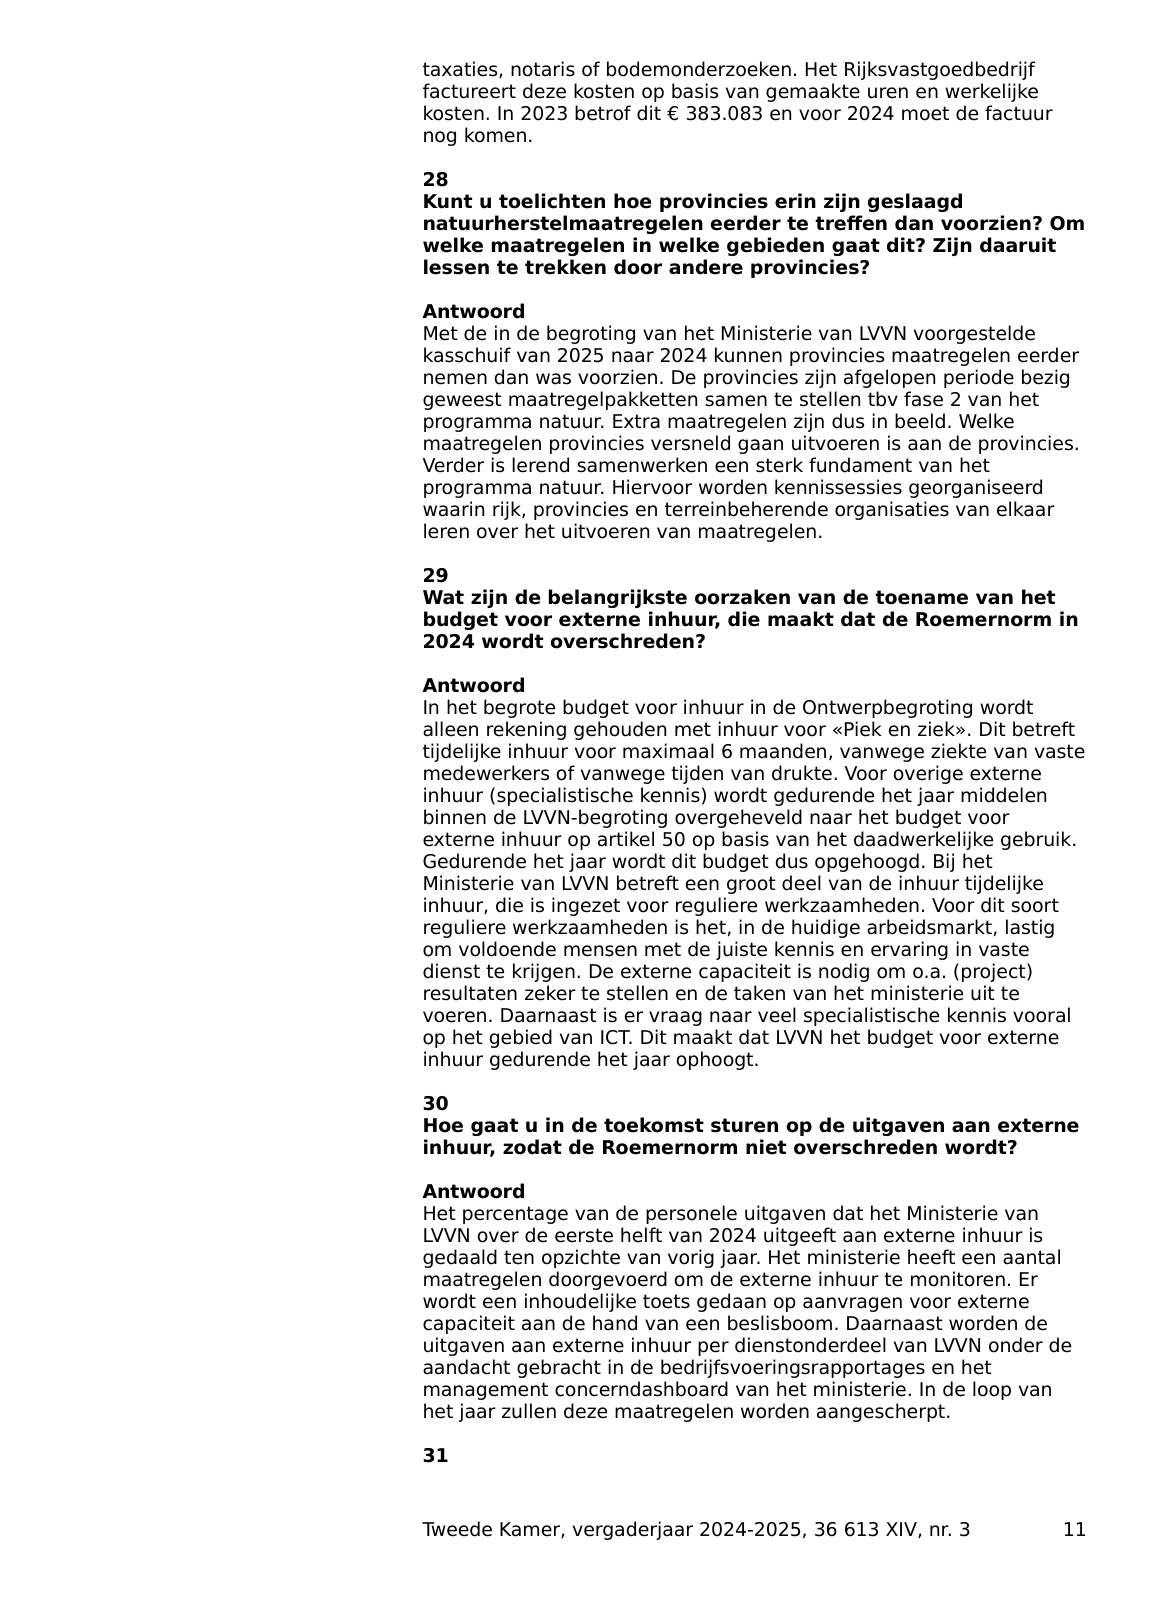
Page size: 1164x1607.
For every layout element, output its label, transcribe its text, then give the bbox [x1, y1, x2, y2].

text Kunt u toelichten hoe provincies erin zijn geslaagd natuurherstelmaatregelen eerder te treffen dan voorzien? Om welke maatregelen in welke gebieden gaat dit? Zijn daaruit lessen te trekken door andere provincies? [422, 191, 1087, 279]
text 31 [422, 1445, 1087, 1467]
text 28 [422, 169, 1087, 191]
text Het percentage van de personele uitgaven dat het Ministerie van LVVN over de eerste helft van 2024 uitgeeft aan externe inhuur is gedaald ten opzichte van vorig jaar. Het ministerie heeft een aantal maatregelen doorgevoerd om de externe inhuur te monitoren. Er wordt een inhoudelijke toets gedaan op aanvragen voor externe capaciteit aan de hand van een beslisboom. Daarnaast worden de uitgaven aan externe inhuur per dienstonderdeel van LVVN onder de aandacht gebracht in de bedrijfsvoeringsrapportages en het management concerndashboard van het ministerie. In de loop van het jaar zullen deze maatregelen worden aangescherpt. [422, 1203, 1087, 1423]
text taxaties, notaris of bodemonderzoeken. Het Rijksvastgoedbedrijf factureert deze kosten op basis van gemaakte uren en werkelijke kosten. In 2023 betrof dit € 383.083 en voor 2024 moet de factuur nog komen. [422, 59, 1087, 147]
text Antwoord [422, 1181, 1087, 1203]
text Gedurende het jaar wordt dit budget dus opgehoogd. Bij het Ministerie van LVVN betreft een groot deel van de inhuur tijdelijke inhuur, die is ingezet voor reguliere werkzaamheden. Voor dit soort reguliere werkzaamheden is het, in de huidige arbeidsmarkt, lastig om voldoende mensen met de juiste kennis en ervaring in vaste dienst te krijgen. De externe capaciteit is nodig om o.a. (project) resultaten zeker te stellen en de taken van het ministerie uit te voeren. Daarnaast is er vraag naar veel specialistische kennis vooral op het gebied van ICT. Dit maakt dat LVVN het budget voor externe inhuur gedurende het jaar ophoogt. [422, 851, 1087, 1071]
text Hoe gaat u in de toekomst sturen op de uitgaven aan externe inhuur, zodat de Roemernorm niet overschreden wordt? [422, 1115, 1087, 1159]
text Wat zijn de belangrijkste oorzaken van de toename van het budget voor externe inhuur, die maakt dat de Roemernorm in 2024 wordt overschreden? [422, 587, 1087, 653]
text Antwoord [422, 675, 1087, 697]
text 30 [422, 1093, 1087, 1115]
text Antwoord [422, 301, 1087, 323]
text In het begrote budget voor inhuur in de Ontwerpbegroting wordt alleen rekening gehouden met inhuur voor «Piek en ziek». Dit betreft tijdelijke inhuur voor maximaal 6 maanden, vanwege ziekte van vaste medewerkers of vanwege tijden van drukte. Voor overige externe inhuur (specialistische kennis) wordt gedurende het jaar middelen binnen de LVVN-begroting overgeheveld naar het budget voor externe inhuur op artikel 50 op basis van het daadwerkelijke gebruik. [422, 697, 1087, 851]
text Met de in de begroting van het Ministerie van LVVN voorgestelde kasschuif van 2025 naar 2024 kunnen provincies maatregelen eerder nemen dan was voorzien. De provincies zijn afgelopen periode bezig geweest maatregelpakketten samen te stellen tbv fase 2 van het programma natuur. Extra maatregelen zijn dus in beeld. Welke maatregelen provincies versneld gaan uitvoeren is aan de provincies. Verder is lerend samenwerken een sterk fundament van het programma natuur. Hiervoor worden kennissessies georganiseerd waarin rijk, provincies en terreinbeherende organisaties van elkaar leren over het uitvoeren van maatregelen. [422, 323, 1087, 543]
text 29 [422, 565, 1087, 587]
